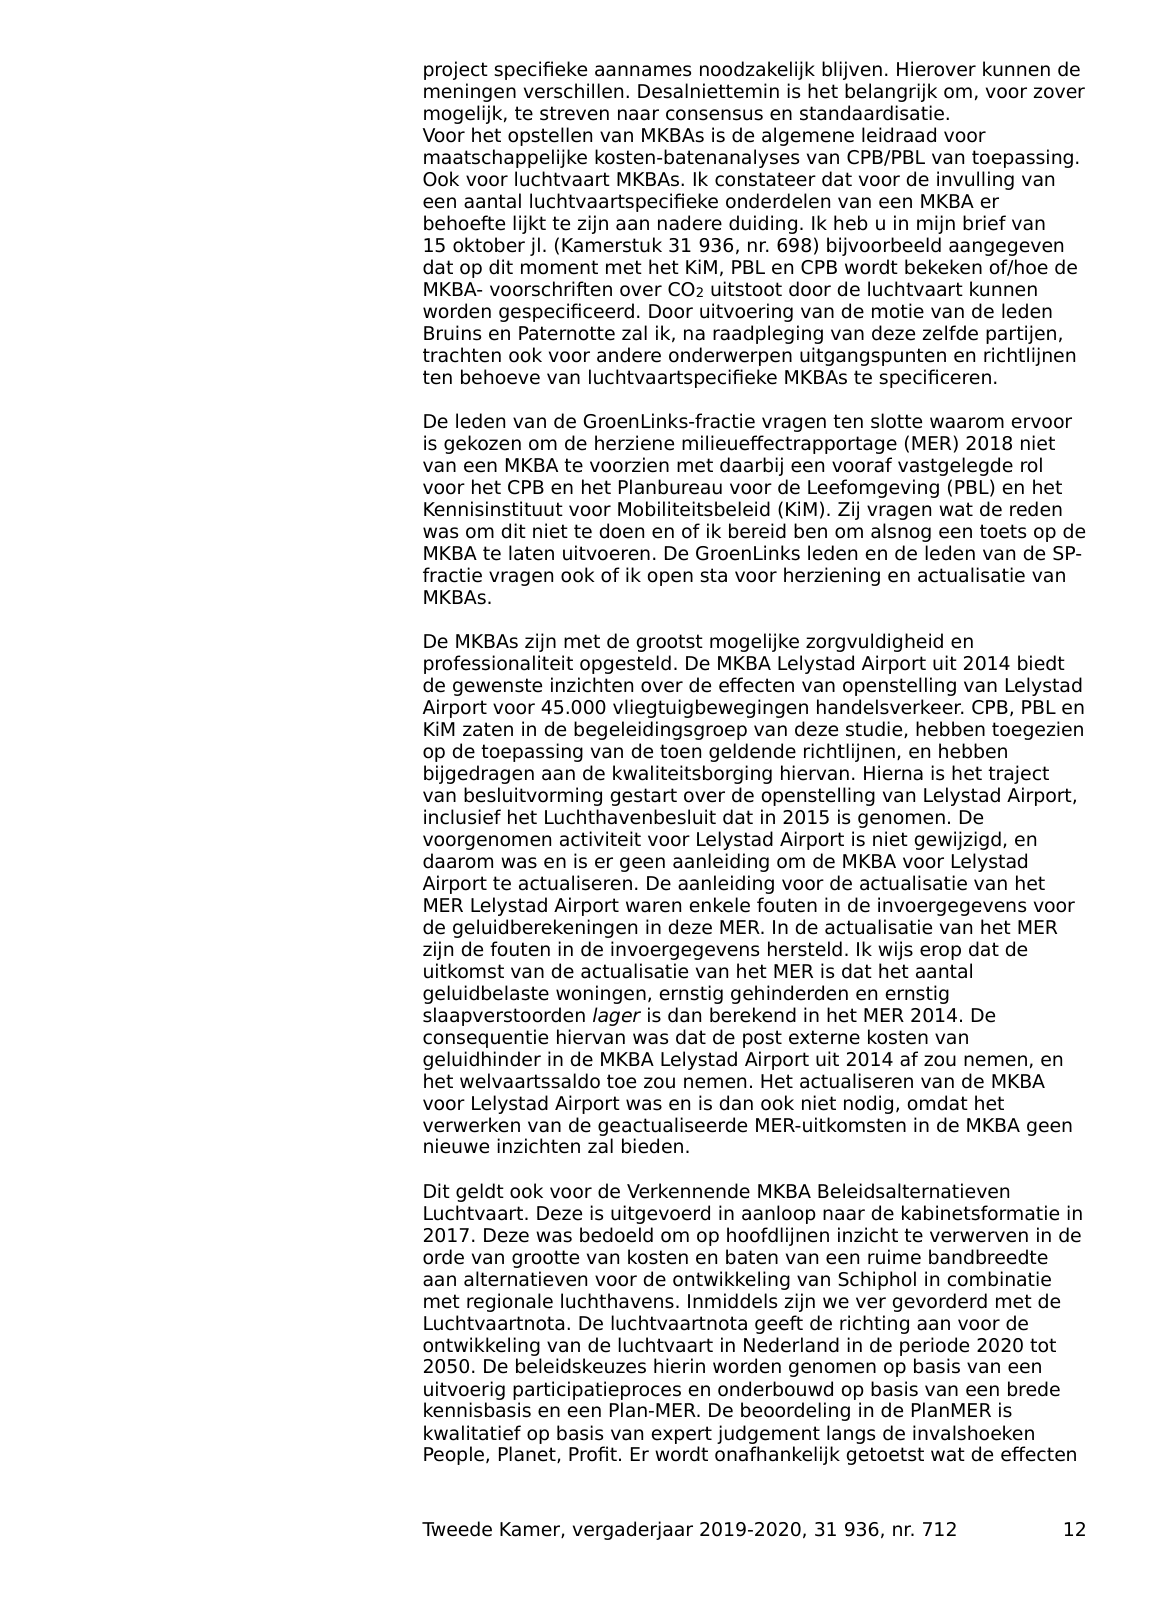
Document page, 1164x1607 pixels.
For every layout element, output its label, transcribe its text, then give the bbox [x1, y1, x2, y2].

text De leden van de GroenLinks-fractie vragen ten slotte waarom ervoor is gekozen om de herziene milieueffectrapportage (MER) 2018 niet van een MKBA te voorzien met daarbij een vooraf vastgelegde rol voor het CPB en het Planbureau voor de Leefomgeving (PBL) en het Kennisinstituut voor Mobiliteitsbeleid (KiM). Zij vragen wat de reden was om dit niet te doen en of ik bereid ben om alsnog een toets op de MKBA te laten uitvoeren. De GroenLinks leden en de leden van de SP-fractie vragen ook of ik open sta voor herziening en actualisatie van MKBAs. [422, 411, 1087, 609]
text project specifieke aannames noodzakelijk blijven. Hierover kunnen de meningen verschillen. Desalniettemin is het belangrijk om, voor zover mogelijk, te streven naar consensus en standaardisatie. [422, 59, 1087, 125]
text Dit geldt ook voor de Verkennende MKBA Beleidsalternatieven Luchtvaart. Deze is uitgevoerd in aanloop naar de kabinetsformatie in 2017. Deze was bedoeld om op hoofdlijnen inzicht te verwerven in de orde van grootte van kosten en baten van een ruime bandbreedte aan alternatieven voor de ontwikkeling van Schiphol in combinatie met regionale luchthavens. Inmiddels zijn we ver gevorderd met de Luchtvaartnota. De luchtvaartnota geeft de richting aan voor de ontwikkeling van de luchtvaart in Nederland in de periode 2020 tot 2050. De beleidskeuzes hierin worden genomen op basis van een uitvoerig participatieproces en onderbouwd op basis van een brede kennisbasis en een Plan-MER. De beoordeling in de PlanMER is kwalitatief op basis van expert judgement langs de invalshoeken People, Planet, Profit. Er wordt onafhankelijk getoetst wat de effecten [422, 1181, 1087, 1466]
text De MKBAs zijn met de grootst mogelijke zorgvuldigheid en professionaliteit opgesteld. De MKBA Lelystad Airport uit 2014 biedt de gewenste inzichten over de effecten van openstelling van Lelystad Airport voor 45.000 vliegtuigbewegingen handelsverkeer. CPB, PBL en KiM zaten in de begeleidingsgroep van deze studie, hebben toegezien op de toepassing van de toen geldende richtlijnen, en hebben bijgedragen aan de kwaliteitsborging hiervan. Hierna is het traject van besluitvorming gestart over de openstelling van Lelystad Airport, inclusief het Luchthavenbesluit dat in 2015 is genomen. De voorgenomen activiteit voor Lelystad Airport is niet gewijzigd, en daarom was en is er geen aanleiding om de MKBA voor Lelystad Airport te actualiseren. De aanleiding voor de actualisatie van het MER Lelystad Airport waren enkele fouten in de invoergegevens voor de geluidberekeningen in deze MER. In de actualisatie van het MER zijn de fouten in de invoergegevens hersteld. Ik wijs erop dat de uitkomst van de actualisatie van het MER is dat het aantal geluidbelaste woningen, ernstig gehinderden en ernstig slaapverstoorden lager is dan berekend in het MER 2014. De consequentie hiervan was dat de post externe kosten van geluidhinder in de MKBA Lelystad Airport uit 2014 af zou nemen, en het welvaartssaldo toe zou nemen. Het actualiseren van de MKBA voor Lelystad Airport was en is dan ook niet nodig, omdat het verwerken van de geactualiseerde MER-uitkomsten in de MKBA geen nieuwe inzichten zal bieden. [422, 631, 1087, 1158]
text Voor het opstellen van MKBAs is de algemene leidraad voor maatschappelijke kosten-batenanalyses van CPB/PBL van toepassing. Ook voor luchtvaart MKBAs. Ik constateer dat voor de invulling van een aantal luchtvaartspecifieke onderdelen van een MKBA er behoefte lijkt te zijn aan nadere duiding. Ik heb u in mijn brief van 15 oktober jl. (Kamerstuk 31 936, nr. 698) bijvoorbeeld aangegeven dat op dit moment met het KiM, PBL en CPB wordt bekeken of/hoe de MKBA- voorschriften over CO2 uitstoot door de luchtvaart kunnen worden gespecificeerd. Door uitvoering van de motie van de leden Bruins en Paternotte zal ik, na raadpleging van deze zelfde partijen, trachten ook voor andere onderwerpen uitgangspunten en richtlijnen ten behoeve van luchtvaartspecifieke MKBAs te specificeren. [422, 125, 1087, 389]
